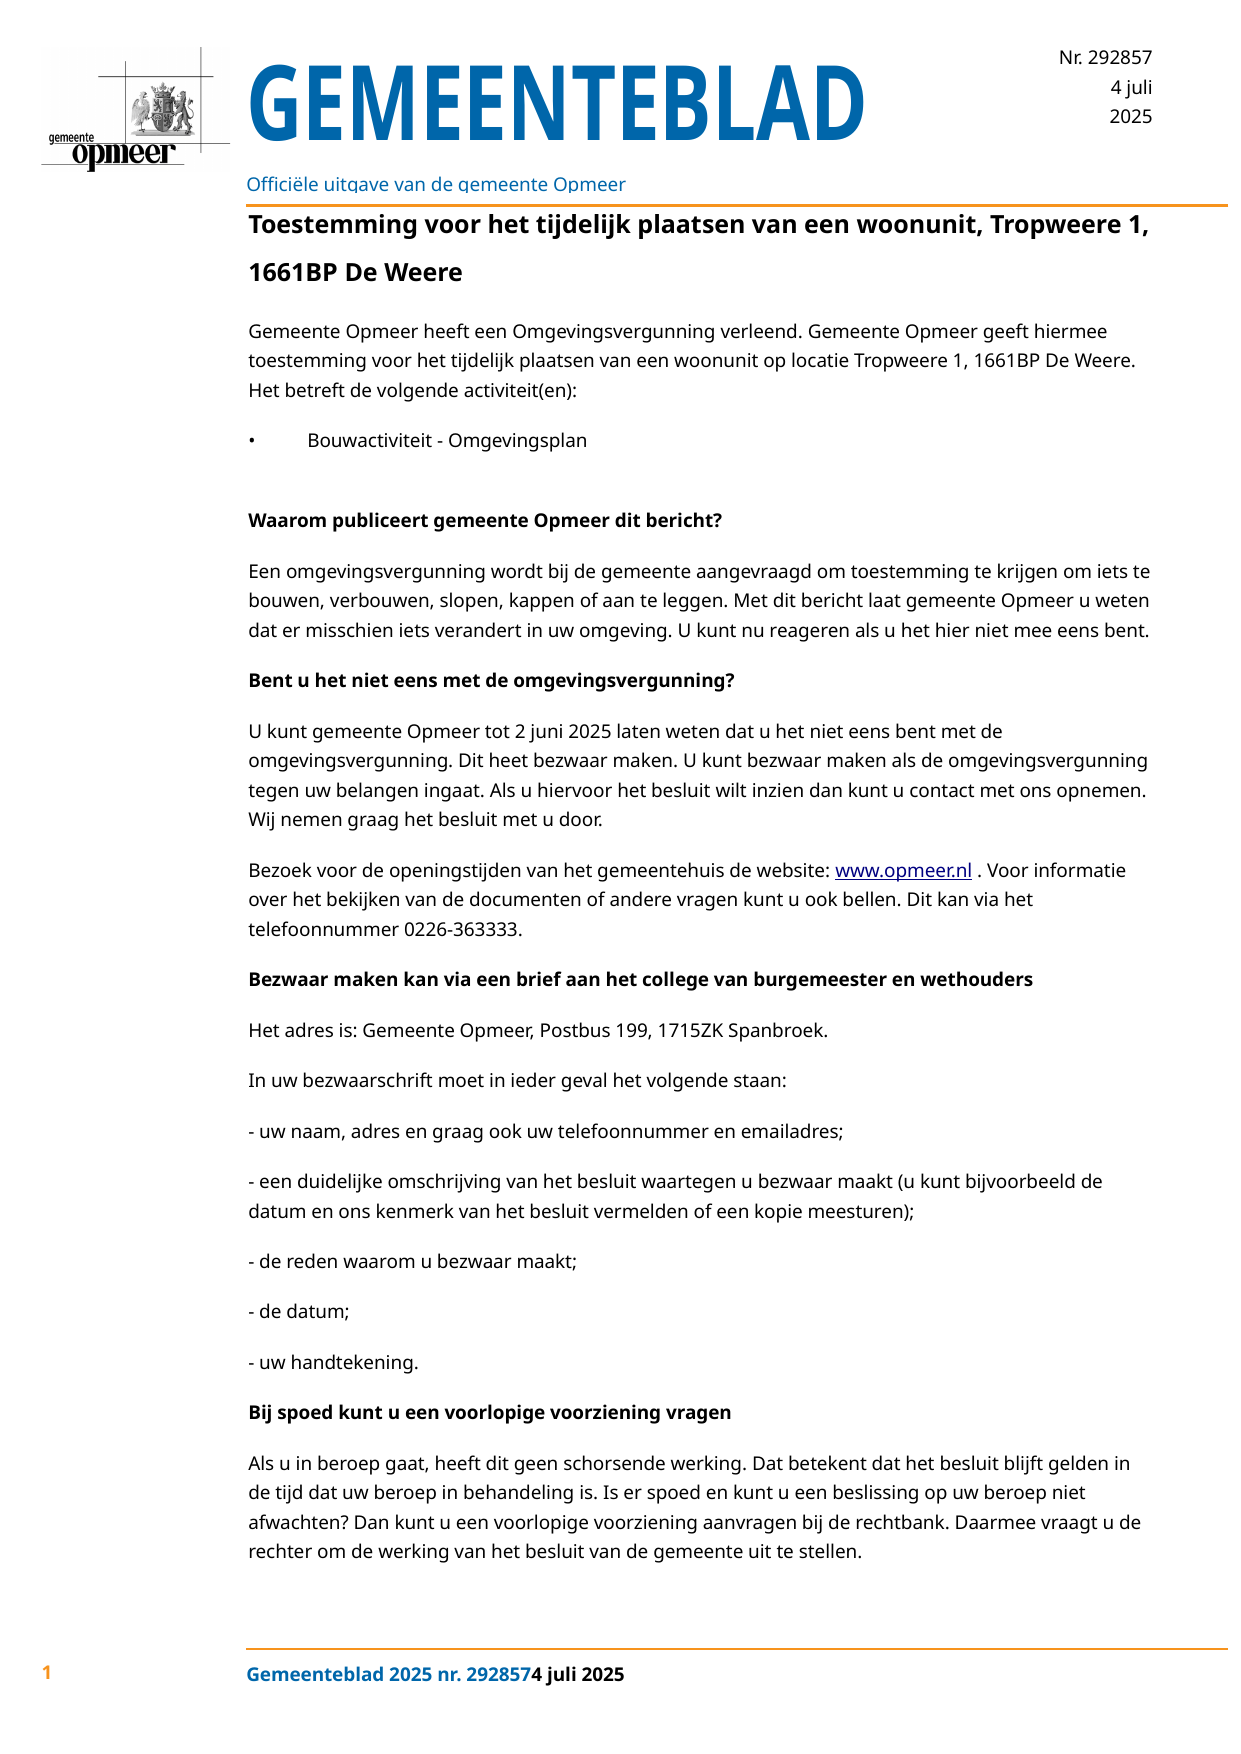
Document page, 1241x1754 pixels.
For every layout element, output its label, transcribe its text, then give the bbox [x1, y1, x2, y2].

picture [41, 47, 231, 172]
text - de datum; [248, 1299, 1152, 1324]
text In uw bezwaarschrift moet in ieder geval het volgende staan: [248, 1067, 1152, 1093]
list Bouwactiviteit - Omgevingsplan [248, 427, 1152, 453]
text Gemeente Opmeer heeft een Omgevingsvergunning verleend. Gemeente Opmeer geeft hiermee toestemming voor het tijdelijk plaatsen van een woonunit op locatie Tropweere 1, 1661BP De Weere. Het betreft de volgende activiteit(en): [248, 318, 1152, 403]
text Bent u het niet eens met de omgevingsvergunning? [248, 667, 1152, 693]
text - een duidelijke omschrijving van het besluit waartegen u bezwaar maakt (u kunt bijvoorbeeld de datum en ons kenmerk van het besluit vermelden of een kopie meesturen); [248, 1168, 1152, 1224]
text U kunt gemeente Opmeer tot 2 juni 2025 laten weten dat u het niet eens bent met de omgevingsvergunning. Dit heet bezwaar maken. U kunt bezwaar maken als de omgevingsvergunning tegen uw belangen ingaat. Als u hiervoor het besluit wilt inzien dan kunt u contact met ons opnemen. Wij nemen graag het besluit met u door. [248, 718, 1152, 832]
text Waarom publiceert gemeente Opmeer dit bericht? [248, 507, 1152, 533]
text Toestemming voor het tijdelijk plaatsen van een woonunit, Tropweere 1, 1661BP De Weere [248, 207, 1152, 288]
text Een omgevingsvergunning wordt bij de gemeente aangevraagd om toestemming te krijgen om iets te bouwen, verbouwen, slopen, kappen of aan te leggen. Met dit bericht laat gemeente Opmeer u weten dat er misschien iets verandert in uw omgeving. U kunt nu reageren als u het hier niet mee eens bent. [248, 558, 1152, 643]
text - uw naam, adres en graag ook uw telefoonnummer en emailadres; [248, 1118, 1152, 1144]
text - uw handtekening. [248, 1349, 1152, 1375]
text Bezoek voor de openingstijden van het gemeentehuis de website: www.opmeer.nl . Voor informatie over het bekijken van de documenten of andere vragen kunt u ook bellen. Dit kan via het telefoonnummer 0226-363333. [248, 857, 1152, 942]
text Het adres is: Gemeente Opmeer, Postbus 199, 1715ZK Spanbroek. [248, 1017, 1152, 1043]
text - de reden waarom u bezwaar maakt; [248, 1248, 1152, 1274]
text Bij spoed kunt u een voorlopige voorziening vragen [248, 1399, 1152, 1425]
text Bezwaar maken kan via een brief aan het college van burgemeester en wethouders [248, 967, 1152, 992]
text Als u in beroep gaat, heeft dit geen schorsende werking. Dat betekent dat het besluit blijft gelden in de tijd dat uw beroep in behandeling is. Is er spoed en kunt u een beslissing op uw beroep niet afwachten? Dan kunt u een voorlopige voorziening aanvragen bij de rechtbank. Daarmee vraagt u de rechter om de werking van het besluit van de gemeente uit te stellen. [248, 1450, 1152, 1564]
